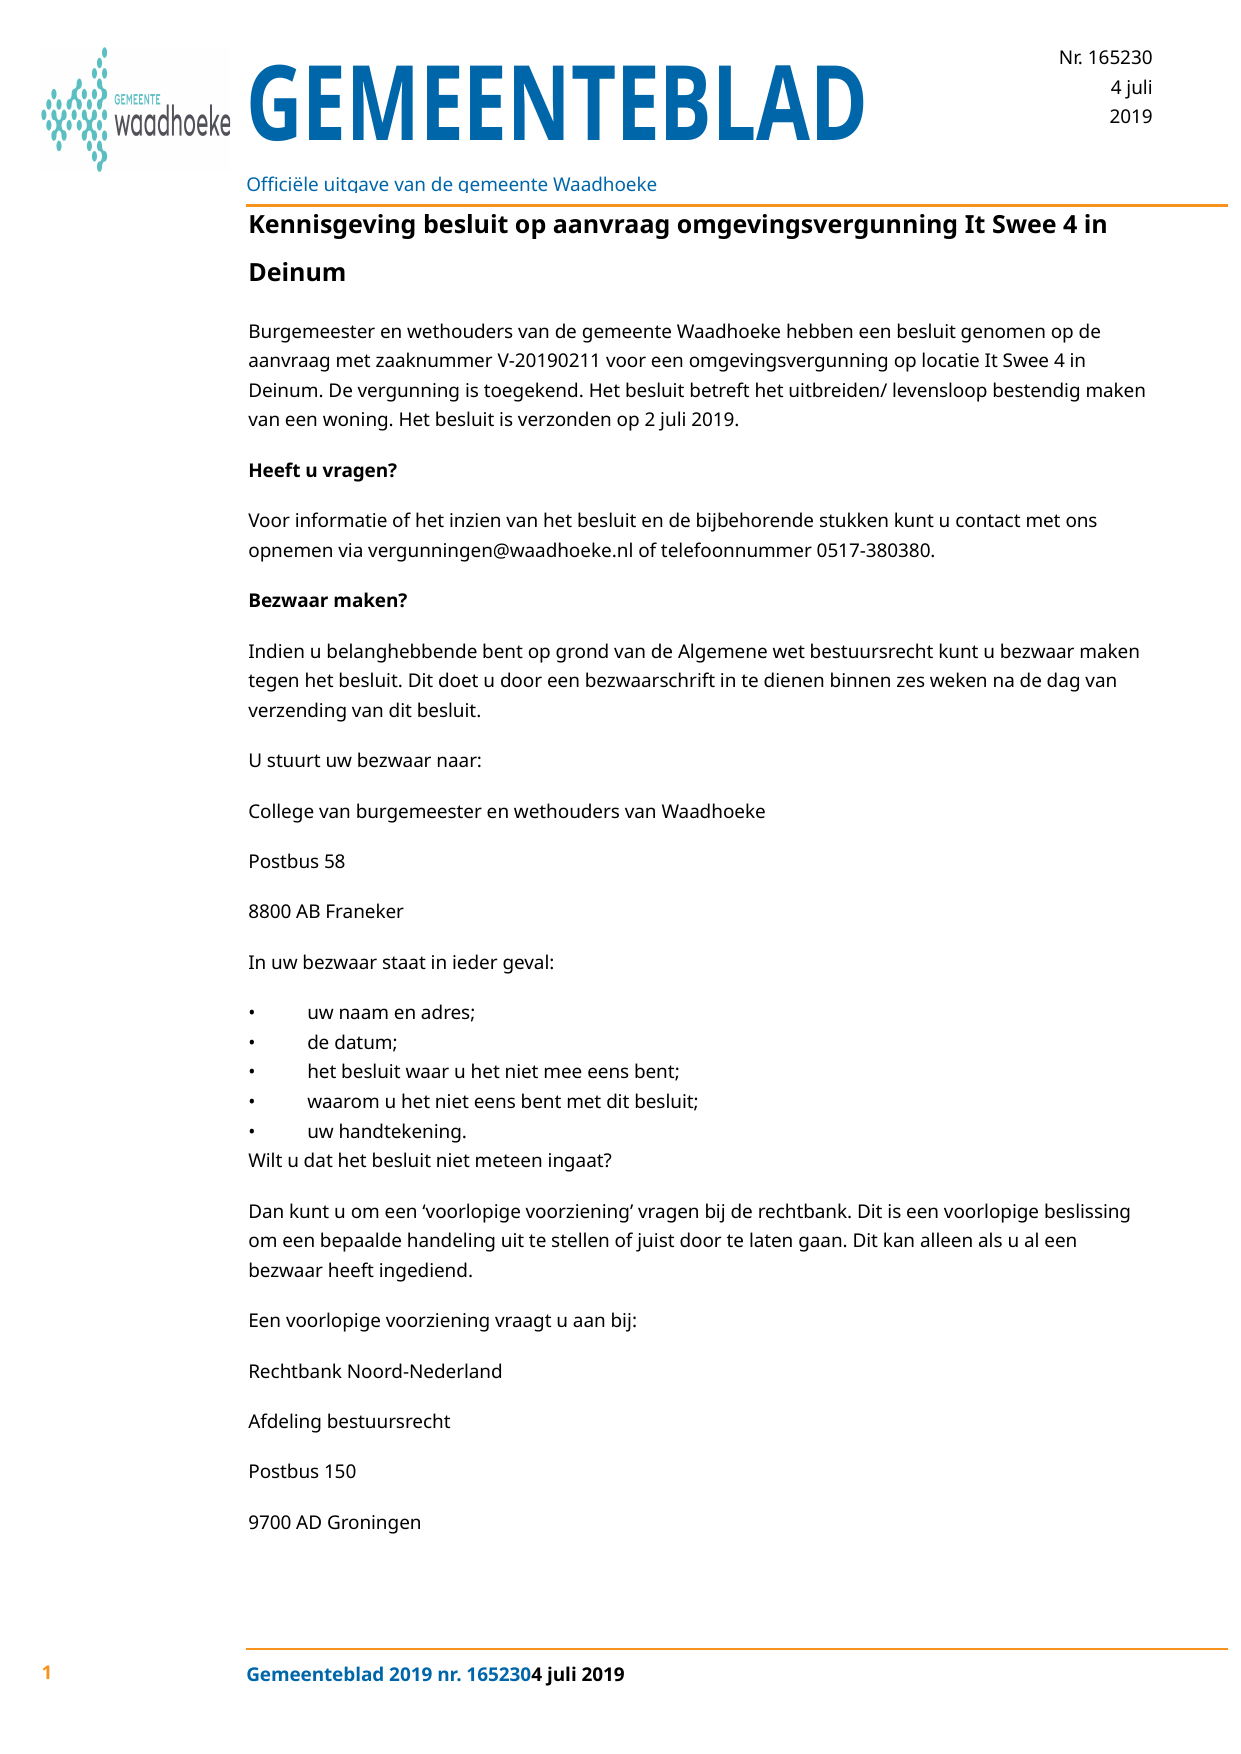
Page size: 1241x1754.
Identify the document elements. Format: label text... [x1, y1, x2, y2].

text Bezwaar maken? [248, 587, 1152, 613]
list uw handtekening. [248, 1118, 1152, 1144]
text Dan kunt u om een ‘voorlopige voorziening’ vragen bij de rechtbank. Dit is een voorlopige beslissing om een bepaalde handeling uit te stellen of juist door te laten gaan. Dit kan alleen als u al een bezwaar heeft ingediend. [248, 1198, 1152, 1283]
text College van burgemeester en wethouders van Waadhoeke [248, 798, 1152, 824]
text Postbus 58 [248, 848, 1152, 874]
text U stuurt uw bezwaar naar: [248, 747, 1152, 773]
text Afdeling bestuursrecht [248, 1408, 1152, 1434]
text Wilt u dat het besluit niet meteen ingaat? [248, 1147, 1152, 1173]
list waarom u het niet eens bent met dit besluit; [248, 1088, 1152, 1114]
text 8800 AB Franeker [248, 899, 1152, 924]
text Postbus 150 [248, 1459, 1152, 1484]
text Heeft u vragen? [248, 457, 1152, 483]
text Kennisgeving besluit op aanvraag omgevingsvergunning It Swee 4 in Deinum [248, 207, 1152, 288]
text Een voorlopige voorziening vraagt u aan bij: [248, 1307, 1152, 1333]
list het besluit waar u het niet mee eens bent; [248, 1059, 1152, 1084]
list de datum; [248, 1029, 1152, 1055]
text Indien u belanghebbende bent op grond van de Algemene wet bestuursrecht kunt u bezwaar maken tegen het besluit. Dit doet u door een bezwaarschrift in te dienen binnen zes weken na de dag van verzending van dit besluit. [248, 638, 1152, 723]
picture [41, 47, 231, 172]
text 9700 AD Groningen [248, 1509, 1152, 1535]
text Burgemeester en wethouders van de gemeente Waadhoeke hebben een besluit genomen op de aanvraag met zaaknummer V-20190211 voor een omgevingsvergunning op locatie It Swee 4 in Deinum. De vergunning is toegekend. Het besluit betreft het uitbreiden/ levensloop bestendig maken van een woning. Het besluit is verzonden op 2 juli 2019. [248, 318, 1152, 432]
text In uw bezwaar staat in ieder geval: [248, 949, 1152, 975]
text Rechtbank Noord-Nederland [248, 1358, 1152, 1384]
text Voor informatie of het inzien van het besluit en de bijbehorende stukken kunt u contact met ons opnemen via vergunningen@waadhoeke.nl of telefoonnummer 0517-380380. [248, 507, 1152, 563]
list uw naam en adres; [248, 999, 1152, 1025]
